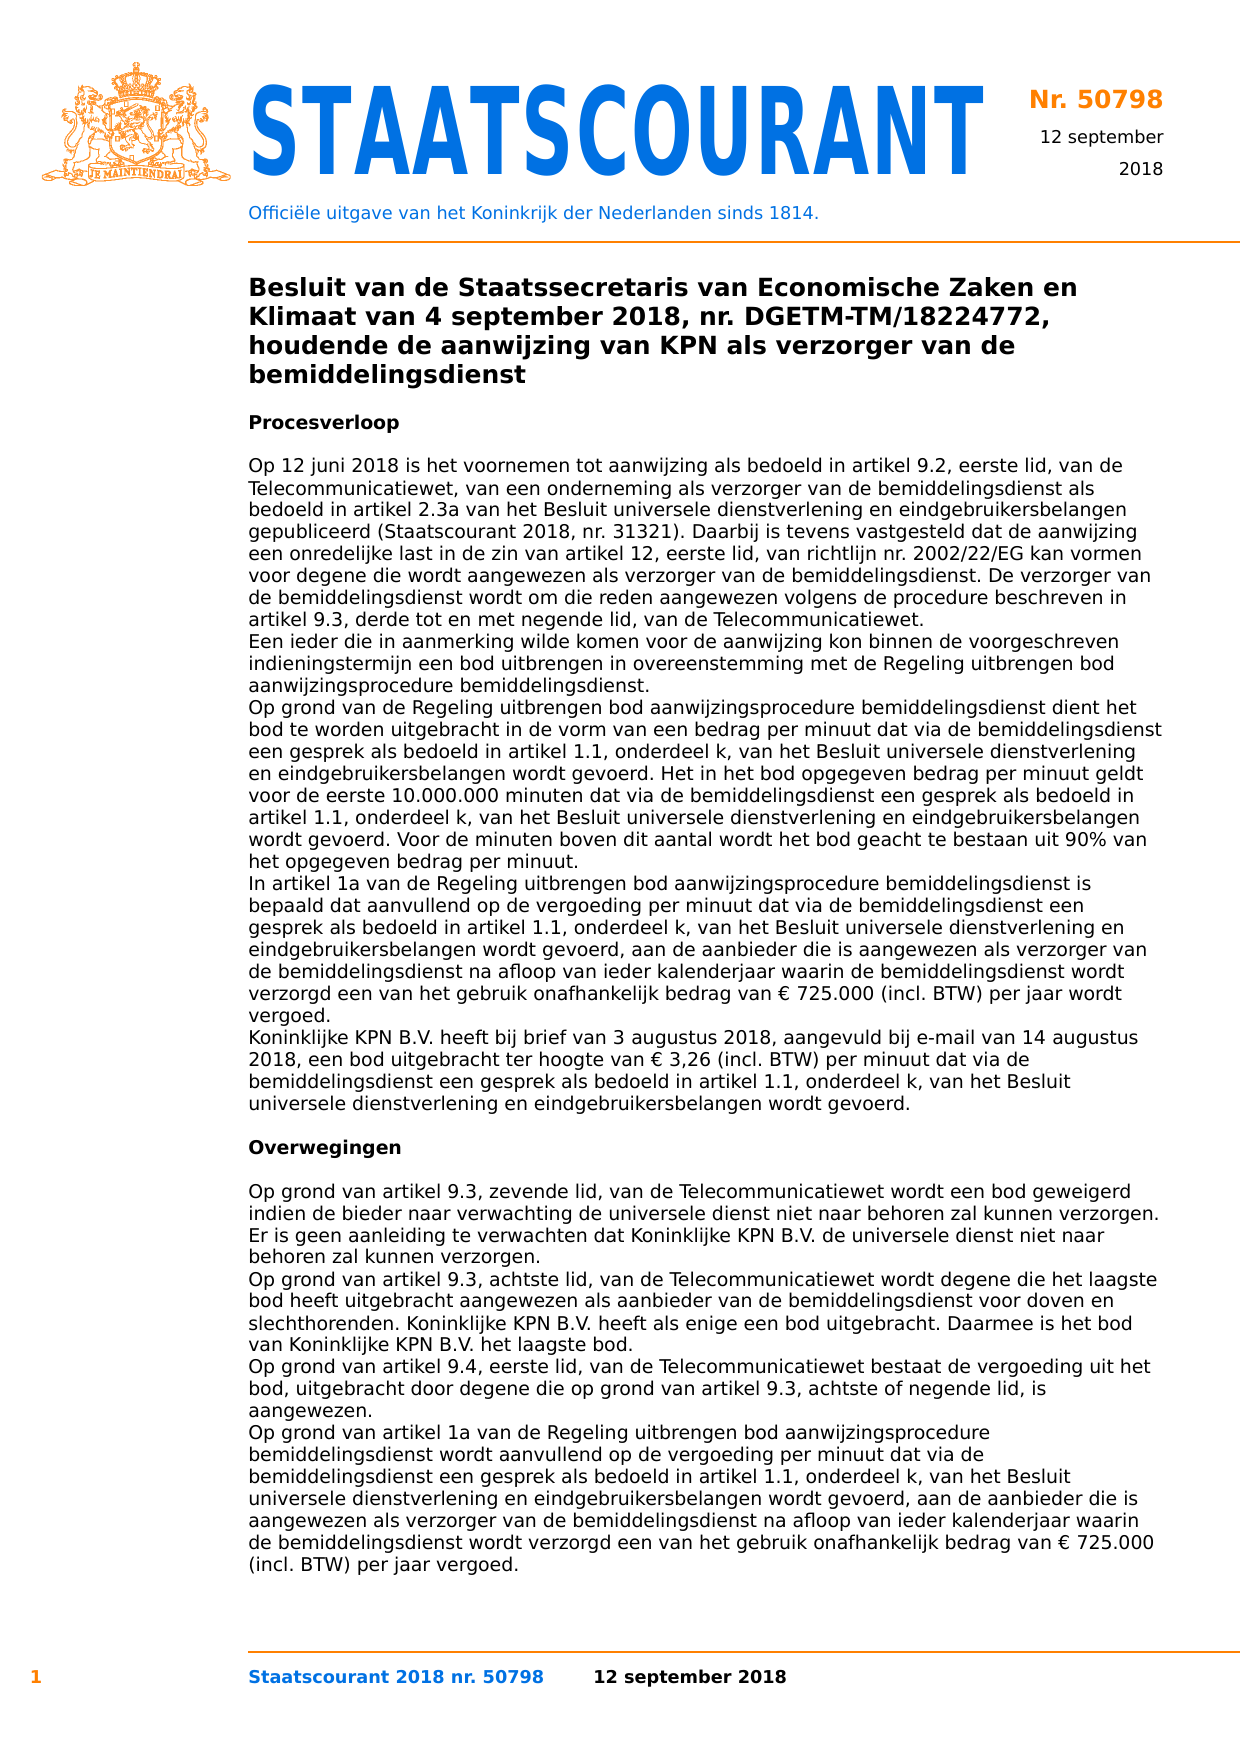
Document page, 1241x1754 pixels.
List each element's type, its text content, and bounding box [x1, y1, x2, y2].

table_header Nr. 50798 [998, 62, 1240, 121]
subtitle Besluit van de Staatssecretaris van Economische Zaken en Klimaat van 4 september 2018, nr. DGETM-TM/18224772, houdende de aanwijzing van KPN als verzorger van de bemiddelingsdienst [248, 273, 1163, 390]
text Een ieder die in aanmerking wilde komen voor de aanwijzing kon binnen de voorgeschreven indieningstermijn een bod uitbrengen in overeenstemming met de Regeling uitbrengen bod aanwijzingsprocedure bemiddelingsdienst. [248, 631, 1163, 697]
text Op 12 juni 2018 is het voornemen tot aanwijzing als bedoeld in artikel 9.2, eerste lid, van de Telecommunicatiewet, van een onderneming als verzorger van de bemiddelingsdienst als bedoeld in artikel 2.3a van het Besluit universele dienstverlening en eindgebruikersbelangen gepubliceerd (Staatscourant 2018, nr. 31321). Daarbij is tevens vastgesteld dat de aanwijzing een onredelijke last in de zin van artikel 12, eerste lid, van richtlijn nr. 2002/22/EG kan vormen voor degene die wordt aangewezen als verzorger van de bemiddelingsdienst. De verzorger van de bemiddelingsdienst wordt om die reden aangewezen volgens de procedure beschreven in artikel 9.3, derde tot en met negende lid, van de Telecommunicatiewet. [248, 455, 1163, 631]
subtitle Procesverloop [248, 412, 1163, 433]
text Koninklijke KPN B.V. heeft bij brief van 3 augustus 2018, aangevuld bij e-mail van 14 augustus 2018, een bod uitgebracht ter hoogte van € 3,26 (incl. BTW) per minuut dat via de bemiddelingsdienst een gesprek als bedoeld in artikel 1.1, onderdeel k, van het Besluit universele dienstverlening en eindgebruikersbelangen wordt gevoerd. [248, 1027, 1163, 1115]
text Op grond van artikel 9.3, zevende lid, van de Telecommunicatiewet wordt een bod geweigerd indien de bieder naar verwachting de universele dienst niet naar behoren zal kunnen verzorgen. Er is geen aanleiding te verwachten dat Koninklijke KPN B.V. de universele dienst niet naar behoren zal kunnen verzorgen. [248, 1181, 1163, 1268]
picture [41, 62, 231, 186]
text Op grond van de Regeling uitbrengen bod aanwijzingsprocedure bemiddelingsdienst dient het bod te worden uitgebracht in de vorm van een bedrag per minuut dat via de bemiddelingsdienst een gesprek als bedoeld in artikel 1.1, onderdeel k, van het Besluit universele dienstverlening en eindgebruikersbelangen wordt gevoerd. Het in het bod opgegeven bedrag per minuut geldt voor de eerste 10.000.000 minuten dat via de bemiddelingsdienst een gesprek als bedoeld in artikel 1.1, onderdeel k, van het Besluit universele dienstverlening en eindgebruikersbelangen wordt gevoerd. Voor de minuten boven dit aantal wordt het bod geacht te bestaan uit 90% van het opgegeven bedrag per minuut. [248, 697, 1163, 873]
subtitle Overwegingen [248, 1137, 1163, 1159]
table_cell Officiële uitgave van het Koninkrijk der Nederlanden sinds 1814. [248, 203, 1240, 241]
table_cell 12 september [998, 121, 1240, 153]
table_cell 2018 [998, 153, 1240, 203]
text Op grond van artikel 1a van de Regeling uitbrengen bod aanwijzingsprocedure bemiddelingsdienst wordt aanvullend op de vergoeding per minuut dat via de bemiddelingsdienst een gesprek als bedoeld in artikel 1.1, onderdeel k, van het Besluit universele dienstverlening en eindgebruikersbelangen wordt gevoerd, aan de aanbieder die is aangewezen als verzorger van de bemiddelingsdienst na afloop van ieder kalenderjaar waarin de bemiddelingsdienst wordt verzorgd een van het gebruik onafhankelijk bedrag van € 725.000 (incl. BTW) per jaar vergoed. [248, 1422, 1163, 1576]
table_header [25, 62, 248, 241]
table_header STAATSCOURANT [248, 62, 998, 203]
text In artikel 1a van de Regeling uitbrengen bod aanwijzingsprocedure bemiddelingsdienst is bepaald dat aanvullend op de vergoeding per minuut dat via de bemiddelingsdienst een gesprek als bedoeld in artikel 1.1, onderdeel k, van het Besluit universele dienstverlening en eindgebruikersbelangen wordt gevoerd, aan de aanbieder die is aangewezen als verzorger van de bemiddelingsdienst na afloop van ieder kalenderjaar waarin de bemiddelingsdienst wordt verzorgd een van het gebruik onafhankelijk bedrag van € 725.000 (incl. BTW) per jaar wordt vergoed. [248, 873, 1163, 1027]
text Op grond van artikel 9.4, eerste lid, van de Telecommunicatiewet bestaat de vergoeding uit het bod, uitgebracht door degene die op grond van artikel 9.3, achtste of negende lid, is aangewezen. [248, 1356, 1163, 1422]
text Op grond van artikel 9.3, achtste lid, van de Telecommunicatiewet wordt degene die het laagste bod heeft uitgebracht aangewezen als aanbieder van de bemiddelingsdienst voor doven en slechthorenden. Koninklijke KPN B.V. heeft als enige een bod uitgebracht. Daarmee is het bod van Koninklijke KPN B.V. het laagste bod. [248, 1268, 1163, 1356]
